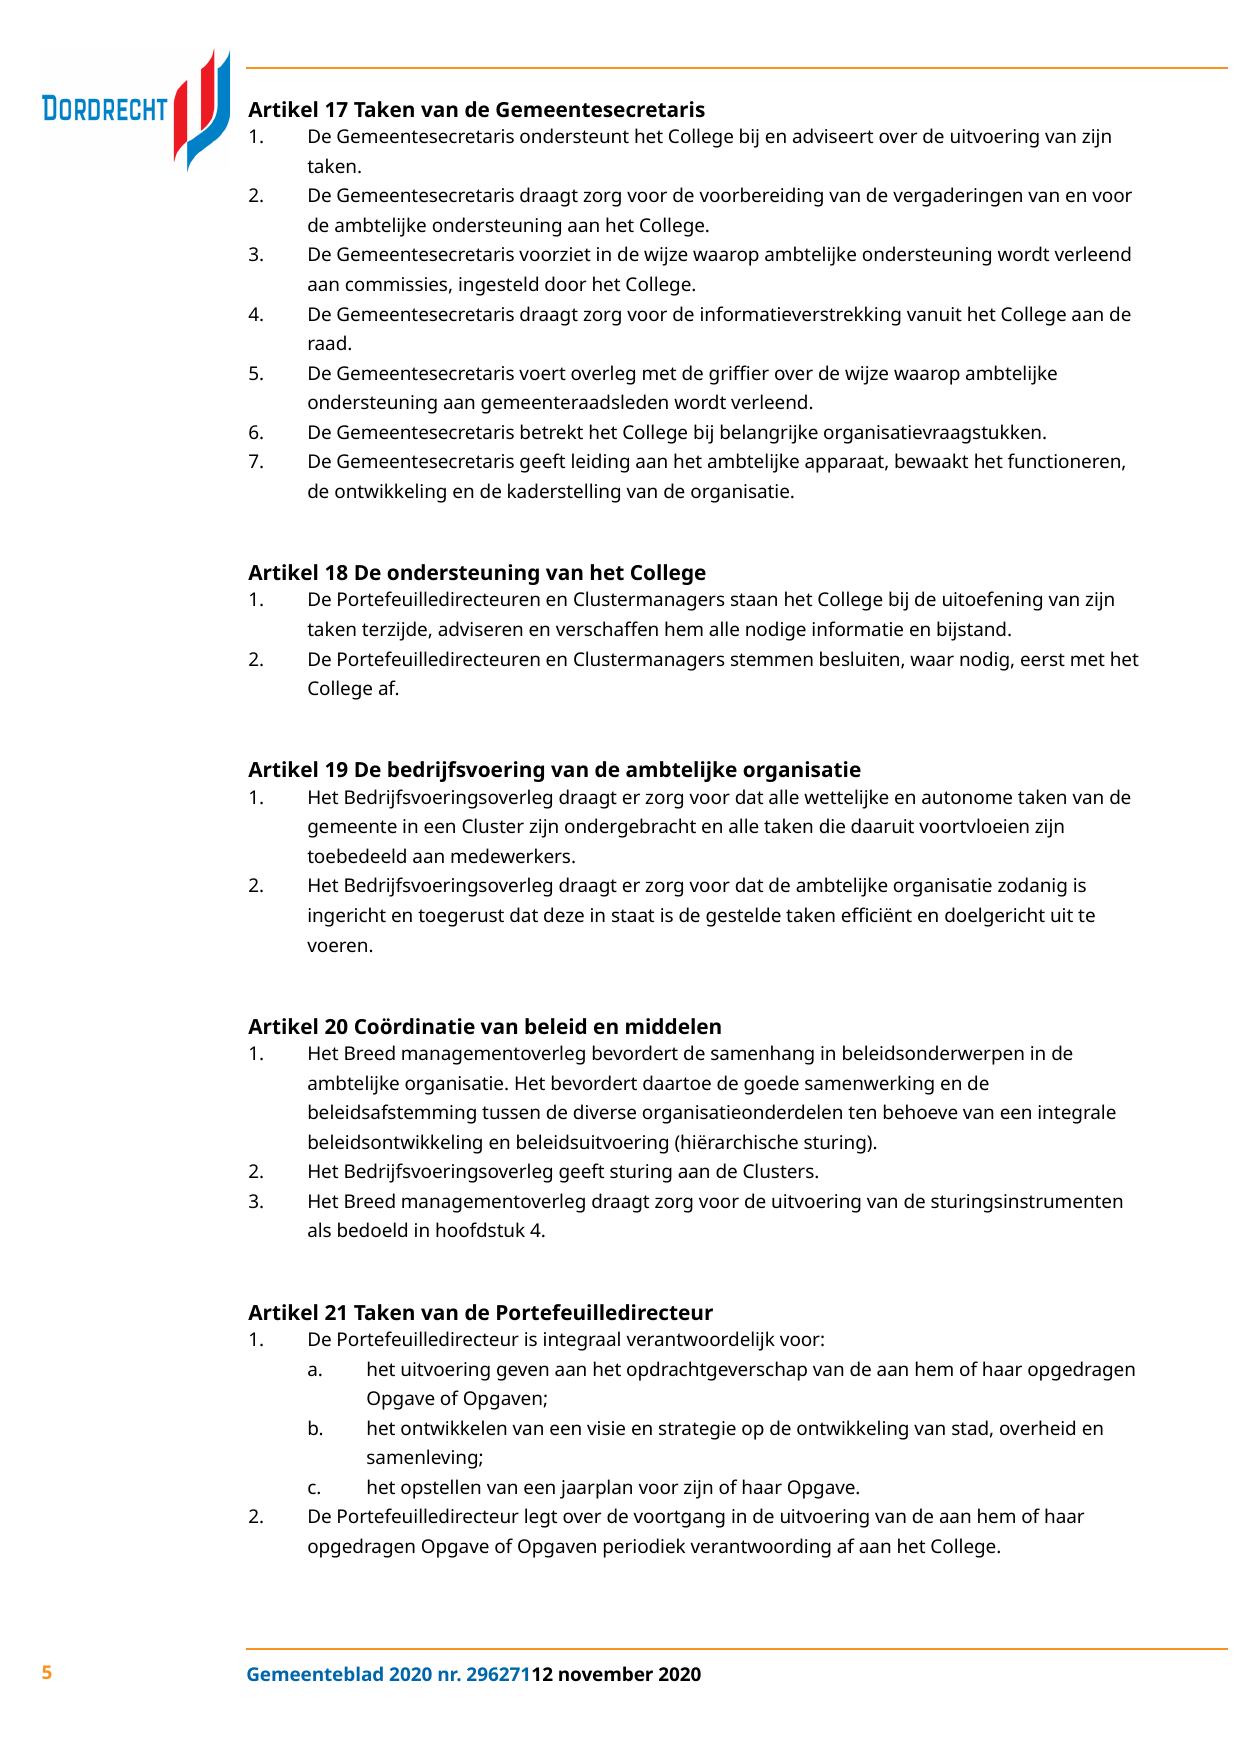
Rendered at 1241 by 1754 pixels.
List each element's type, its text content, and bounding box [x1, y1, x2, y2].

text Artikel 18 De ondersteuning van het College [248, 558, 1152, 587]
list De Gemeentesecretaris draagt zorg voor de informatieverstrekking vanuit het College aan de raad. [248, 301, 1152, 356]
list Het Breed managementoverleg bevordert de samenhang in beleidsonderwerpen in de ambtelijke organisatie. Het bevordert daartoe de goede samenwerking en de beleidsafstemming tussen de diverse organisatieonderdelen ten behoeve van een integrale beleidsontwikkeling en beleidsuitvoering (hiërarchische sturing). [248, 1040, 1152, 1155]
list De Gemeentesecretaris ondersteunt het College bij en adviseert over de uitvoering van zijn taken. [248, 123, 1152, 178]
list De Gemeentesecretaris voorziet in de wijze waarop ambtelijke ondersteuning wordt verleend aan commissies, ingesteld door het College. [248, 242, 1152, 297]
list De Gemeentesecretaris geeft leiding aan het ambtelijke apparaat, bewaakt het functioneren, de ontwikkeling en de kaderstelling van de organisatie. [248, 449, 1152, 504]
text Artikel 19 De bedrijfsvoering van de ambtelijke organisatie [248, 755, 1152, 784]
list het uitvoering geven aan het opdrachtgeverschap van de aan hem of haar opgedragen Opgave of Opgaven; [307, 1356, 1152, 1411]
list Het Breed managementoverleg draagt zorg voor de uitvoering van de sturingsinstrumenten als bedoeld in hoofdstuk 4. [248, 1188, 1152, 1243]
list De Gemeentesecretaris draagt zorg voor de voorbereiding van de vergaderingen van en voor de ambtelijke ondersteuning aan het College. [248, 182, 1152, 238]
list Het Bedrijfsvoeringsoverleg geeft sturing aan de Clusters. [248, 1158, 1152, 1184]
list De Portefeuilledirecteuren en Clustermanagers stemmen besluiten, waar nodig, eerst met het College af. [248, 646, 1152, 701]
text Artikel 21 Taken van de Portefeuilledirecteur [248, 1298, 1152, 1326]
list De Portefeuilledirecteuren en Clustermanagers staan het College bij de uitoefening van zijn taken terzijde, adviseren en verschaffen hem alle nodige informatie en bijstand. [248, 587, 1152, 642]
list De Gemeentesecretaris betrekt het College bij belangrijke organisatievraagstukken. [248, 419, 1152, 445]
list De Gemeentesecretaris voert overleg met de griffier over de wijze waarop ambtelijke ondersteuning aan gemeenteraadsleden wordt verleend. [248, 360, 1152, 415]
list het ontwikkelen van een visie en strategie op de ontwikkeling van stad, overheid en samenleving; [307, 1415, 1152, 1470]
text Artikel 20 Coördinatie van beleid en middelen [248, 1012, 1152, 1040]
list Het Bedrijfsvoeringsoverleg draagt er zorg voor dat alle wettelijke en autonome taken van de gemeente in een Cluster zijn ondergebracht en alle taken die daaruit voortvloeien zijn toebedeeld aan medewerkers. [248, 784, 1152, 869]
list De Portefeuilledirecteur legt over de voortgang in de uitvoering van de aan hem of haar opgedragen Opgave of Opgaven periodiek verantwoording af aan het College. [248, 1504, 1152, 1559]
list Het Bedrijfsvoeringsoverleg draagt er zorg voor dat de ambtelijke organisatie zodanig is ingericht en toegerust dat deze in staat is de gestelde taken efficiënt en doelgericht uit te voeren. [248, 873, 1152, 957]
text Artikel 17 Taken van de Gemeentesecretaris [248, 95, 1152, 123]
picture [41, 47, 231, 172]
list het opstellen van een jaarplan voor zijn of haar Opgave. [307, 1474, 1152, 1500]
list De Portefeuilledirecteur is integraal verantwoordelijk voor: [248, 1326, 1152, 1352]
